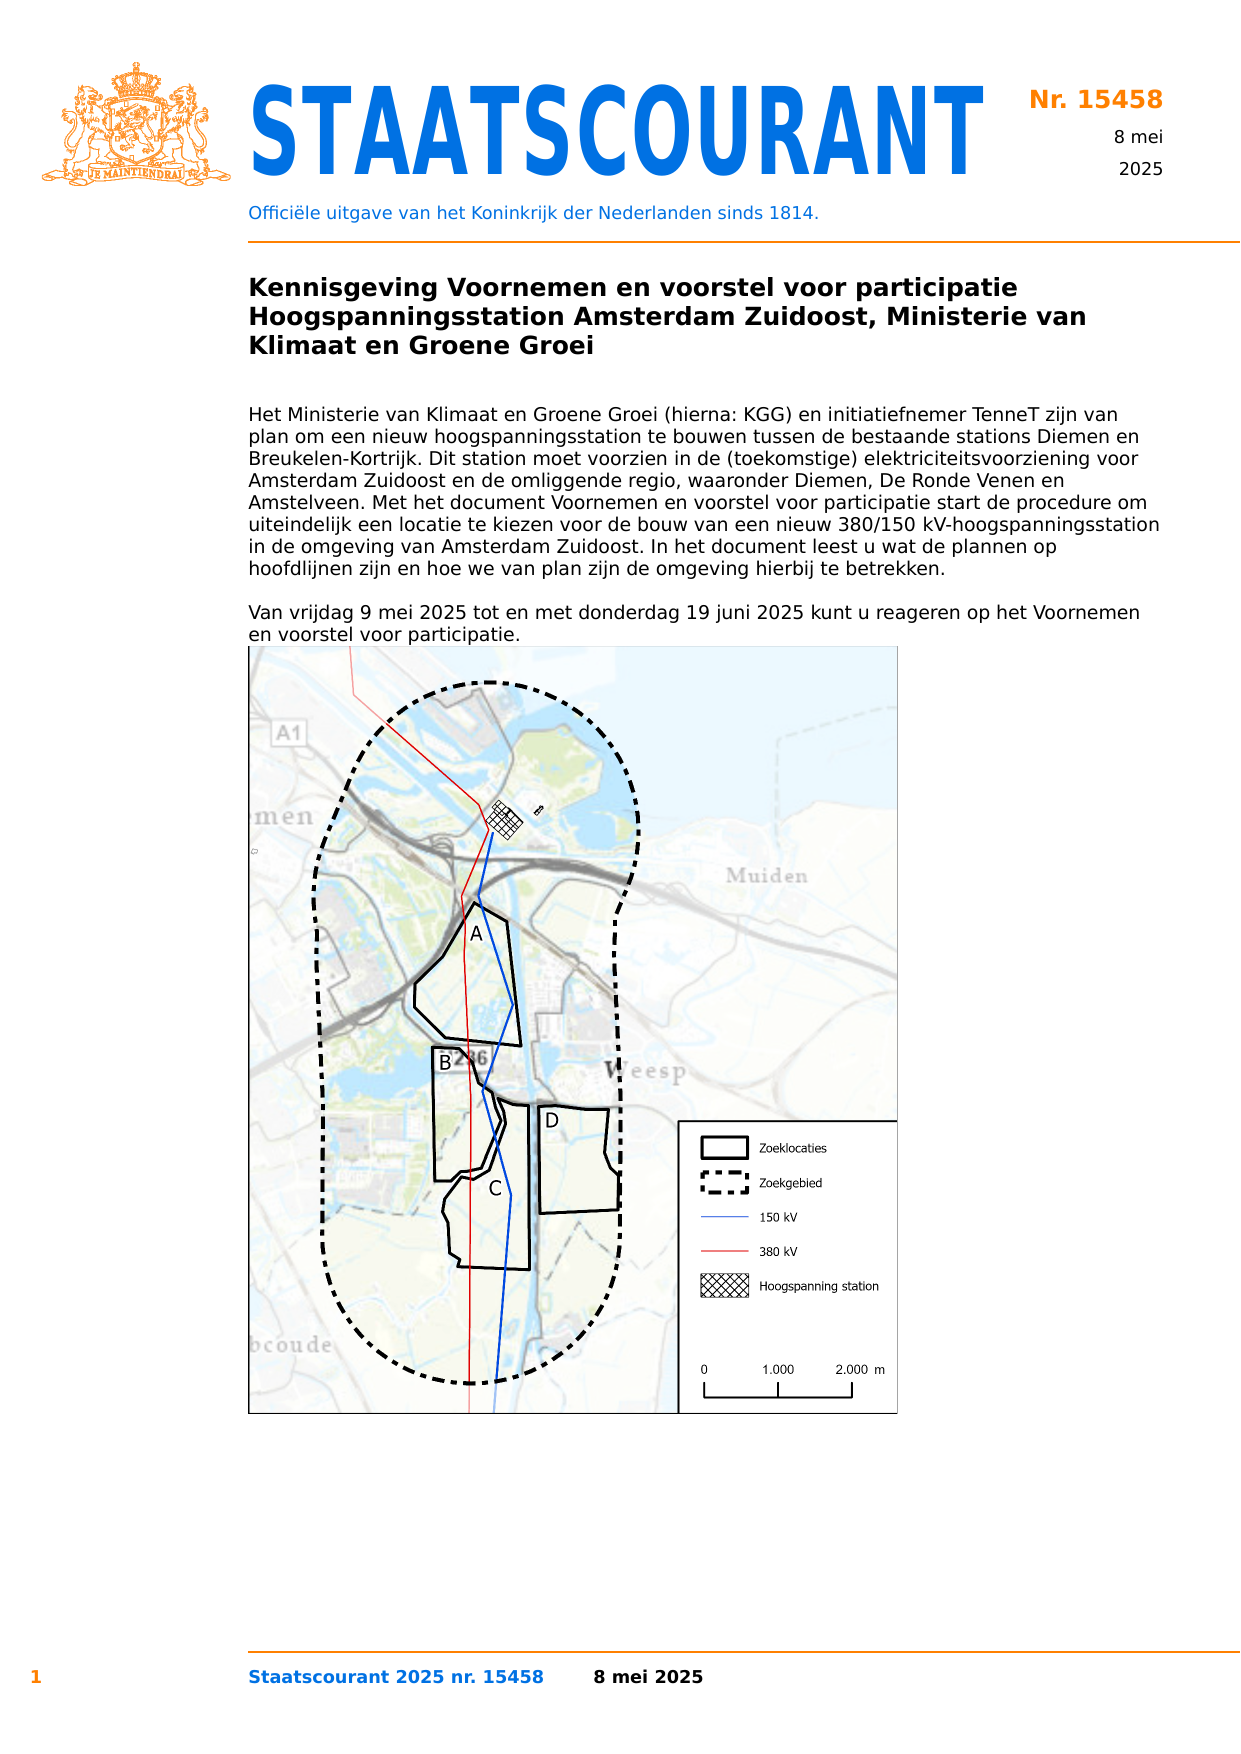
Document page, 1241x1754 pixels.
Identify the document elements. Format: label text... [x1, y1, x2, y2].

picture [248, 646, 898, 1414]
subtitle Kennisgeving Voornemen en voorstel voor participatie Hoogspanningsstation Amsterdam Zuidoost, Ministerie van Klimaat en Groene Groei [248, 273, 1163, 361]
table_header [25, 62, 248, 241]
table_cell 8 mei [998, 121, 1240, 153]
table_header Nr. 15458 [998, 62, 1240, 121]
text Van vrijdag 9 mei 2025 tot en met donderdag 19 juni 2025 kunt u reageren op het Voornemen en voorstel voor participatie. [248, 602, 1163, 1479]
table_cell Officiële uitgave van het Koninkrijk der Nederlanden sinds 1814. [248, 203, 1240, 241]
text Het Ministerie van Klimaat en Groene Groei (hierna: KGG) en initiatiefnemer TenneT zijn van plan om een nieuw hoogspanningsstation te bouwen tussen de bestaande stations Diemen en Breukelen-Kortrijk. Dit station moet voorzien in de (toekomstige) elektriciteitsvoorziening voor Amsterdam Zuidoost en de omliggende regio, waaronder Diemen, De Ronde Venen en Amstelveen. Met het document Voornemen en voorstel voor participatie start de procedure om uiteindelijk een locatie te kiezen voor de bouw van een nieuw 380/150 kV-hoogspanningsstation in de omgeving van Amsterdam Zuidoost. In het document leest u wat de plannen op hoofdlijnen zijn en hoe we van plan zijn de omgeving hierbij te betrekken. [248, 404, 1163, 580]
table_cell 2025 [998, 153, 1240, 203]
picture [41, 62, 231, 186]
table_header STAATSCOURANT [248, 62, 998, 203]
